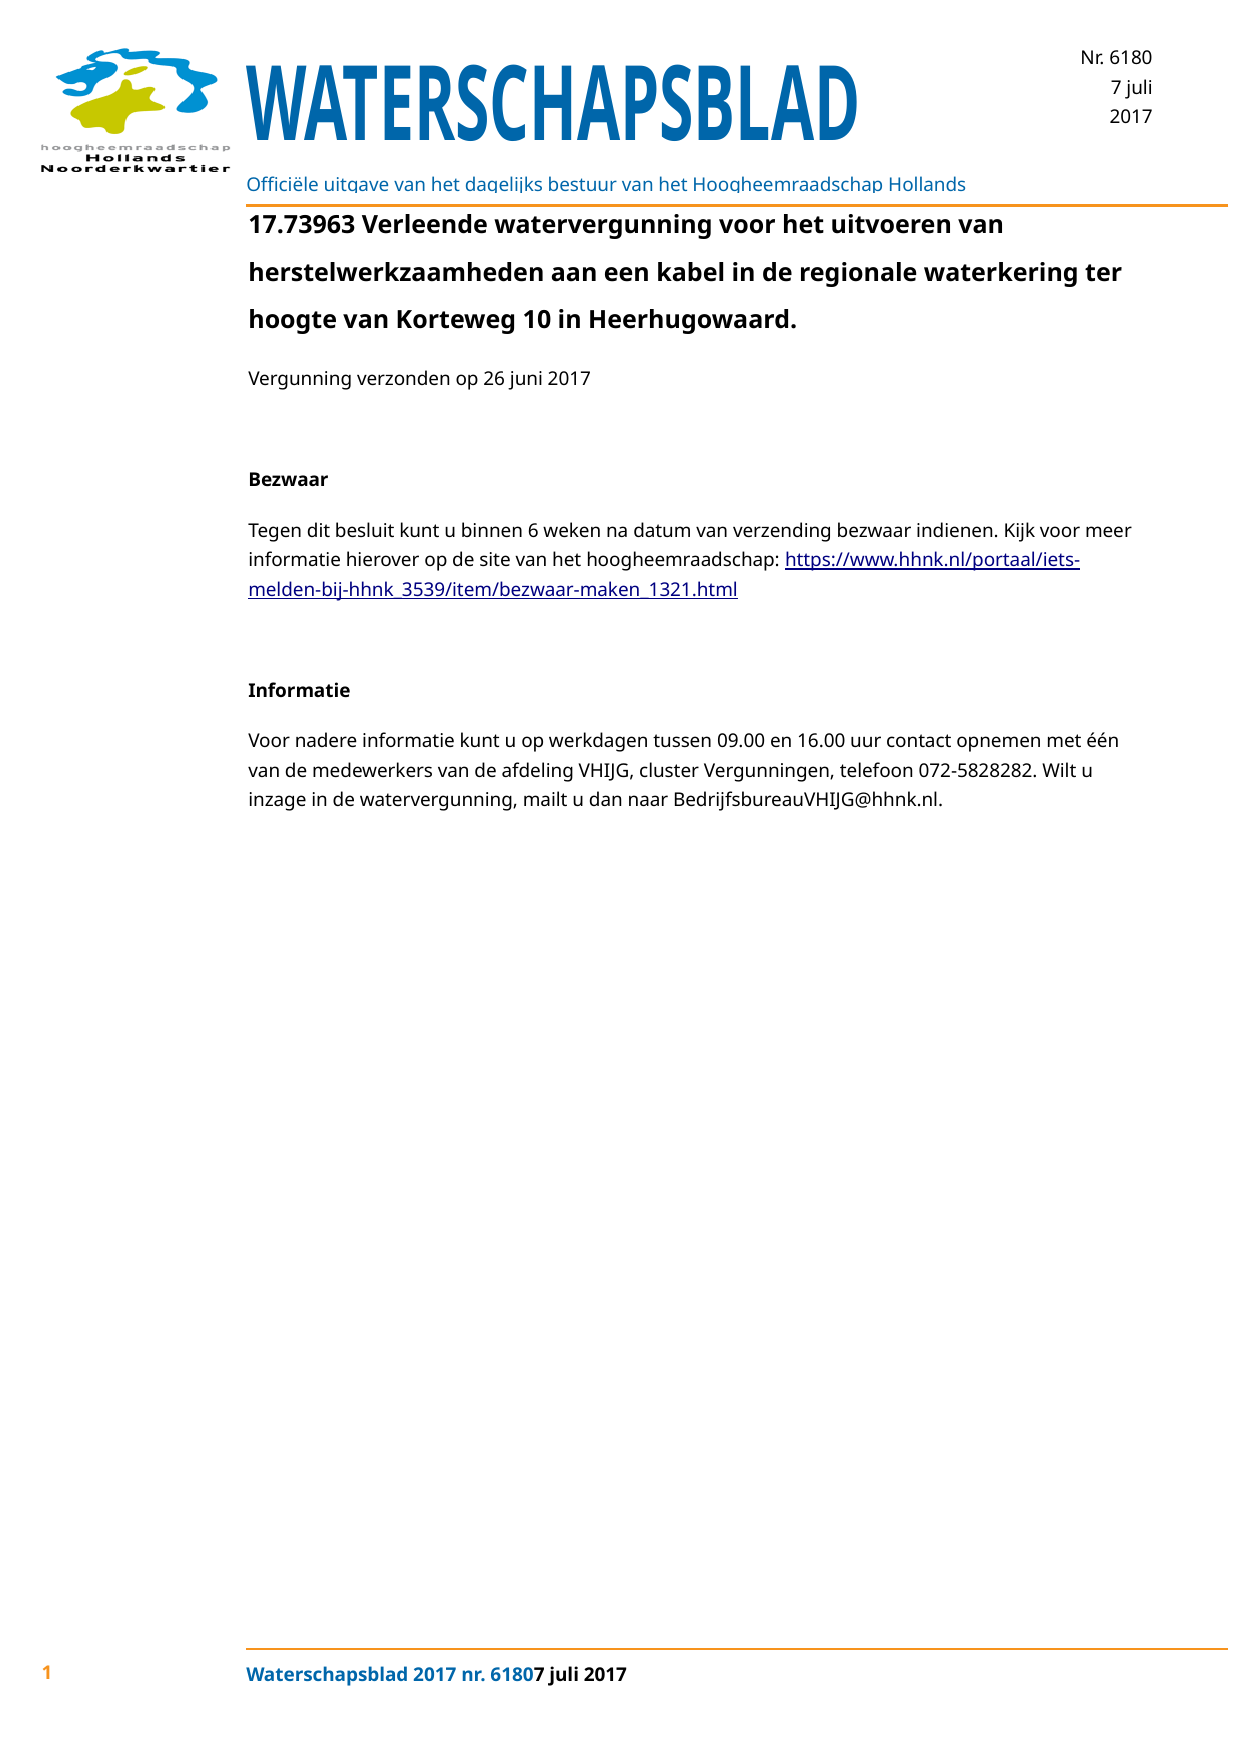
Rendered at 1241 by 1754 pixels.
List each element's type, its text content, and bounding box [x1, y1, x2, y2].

text Voor nadere informatie kunt u op werkdagen tussen 09.00 en 16.00 uur contact opnemen met één van de medewerkers van de afdeling VHIJG, cluster Vergunningen, telefoon 072-5828282. Wilt u inzage in de watervergunning, mailt u dan naar BedrijfsbureauVHIJG@hhnk.nl. [248, 727, 1152, 812]
text 17.73963 Verleende watervergunning voor het uitvoeren van herstelwerkzaamheden aan een kabel in de regionale waterkering ter hoogte van Korteweg 10 in Heerhugowaard. [248, 207, 1152, 336]
text Bezwaar [248, 466, 1152, 492]
text Informatie [248, 677, 1152, 702]
text Vergunning verzonden op 26 juni 2017 [248, 366, 1152, 391]
picture [41, 47, 231, 172]
text Tegen dit besluit kunt u binnen 6 weken na datum van verzending bezwaar indienen. Kijk voor meer informatie hierover op de site van het hoogheemraadschap: https://www.hhnk.nl/portaal/iets-melden-bij-hhnk_3539/item/bezwaar-maken_1321.html [248, 517, 1152, 602]
